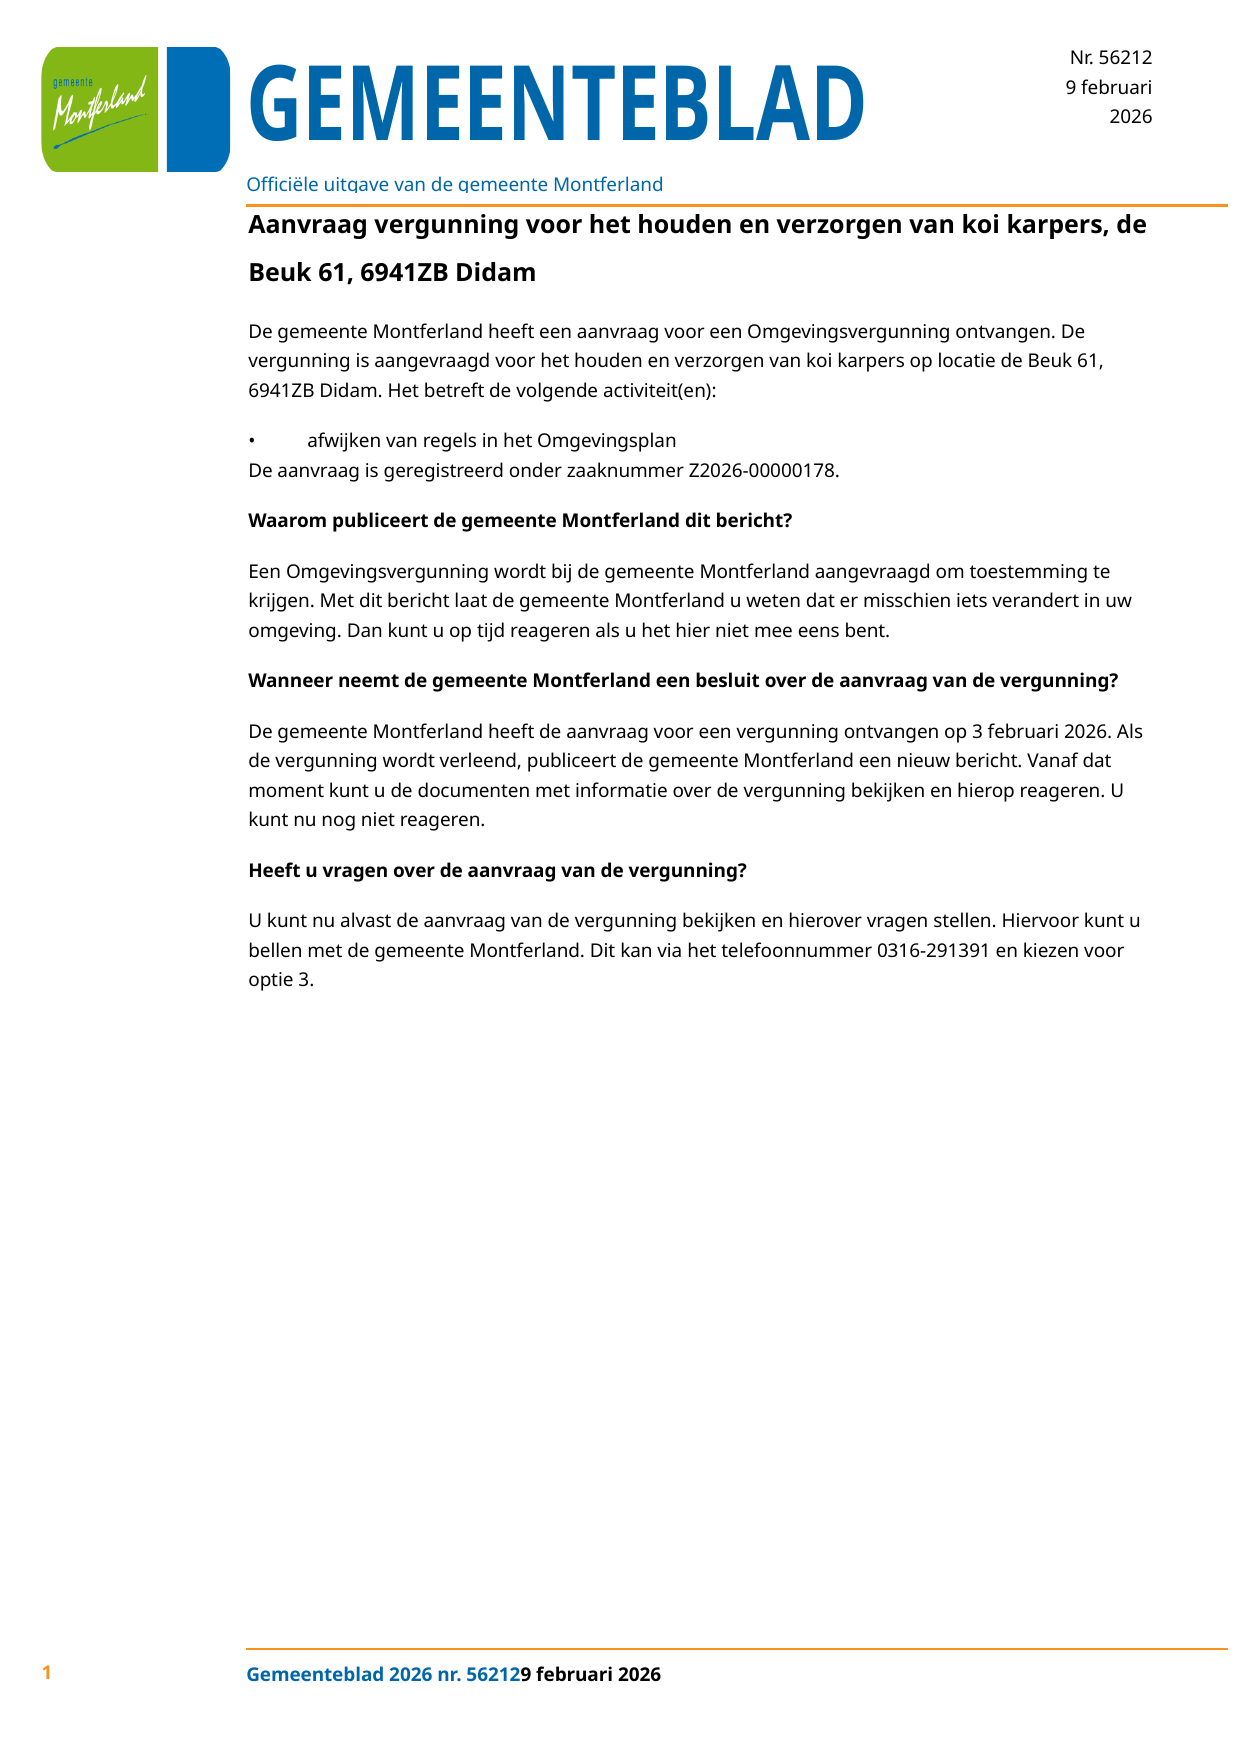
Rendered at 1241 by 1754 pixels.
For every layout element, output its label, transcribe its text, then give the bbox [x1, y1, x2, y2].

text De aanvraag is geregistreerd onder zaaknummer Z2026-00000178. [248, 457, 1152, 483]
picture [41, 47, 231, 172]
text Heeft u vragen over de aanvraag van de vergunning? [248, 857, 1152, 883]
text Aanvraag vergunning voor het houden en verzorgen van koi karpers, de Beuk 61, 6941ZB Didam [248, 207, 1152, 288]
text De gemeente Montferland heeft een aanvraag voor een Omgevingsvergunning ontvangen. De vergunning is aangevraagd voor het houden en verzorgen van koi karpers op locatie de Beuk 61, 6941ZB Didam. Het betreft de volgende activiteit(en): [248, 318, 1152, 403]
text U kunt nu alvast de aanvraag van de vergunning bekijken en hierover vragen stellen. Hiervoor kunt u bellen met de gemeente Montferland. Dit kan via het telefoonnummer 0316-291391 en kiezen voor optie 3. [248, 907, 1152, 992]
text Waarom publiceert de gemeente Montferland dit bericht? [248, 507, 1152, 533]
text De gemeente Montferland heeft de aanvraag voor een vergunning ontvangen op 3 februari 2026. Als de vergunning wordt verleend, publiceert de gemeente Montferland een nieuw bericht. Vanaf dat moment kunt u de documenten met informatie over de vergunning bekijken en hierop reageren. U kunt nu nog niet reageren. [248, 718, 1152, 832]
list afwijken van regels in het Omgevingsplan [248, 427, 1152, 453]
text Wanneer neemt de gemeente Montferland een besluit over de aanvraag van de vergunning? [248, 667, 1152, 693]
text Een Omgevingsvergunning wordt bij de gemeente Montferland aangevraagd om toestemming te krijgen. Met dit bericht laat de gemeente Montferland u weten dat er misschien iets verandert in uw omgeving. Dan kunt u op tijd reageren als u het hier niet mee eens bent. [248, 558, 1152, 643]
